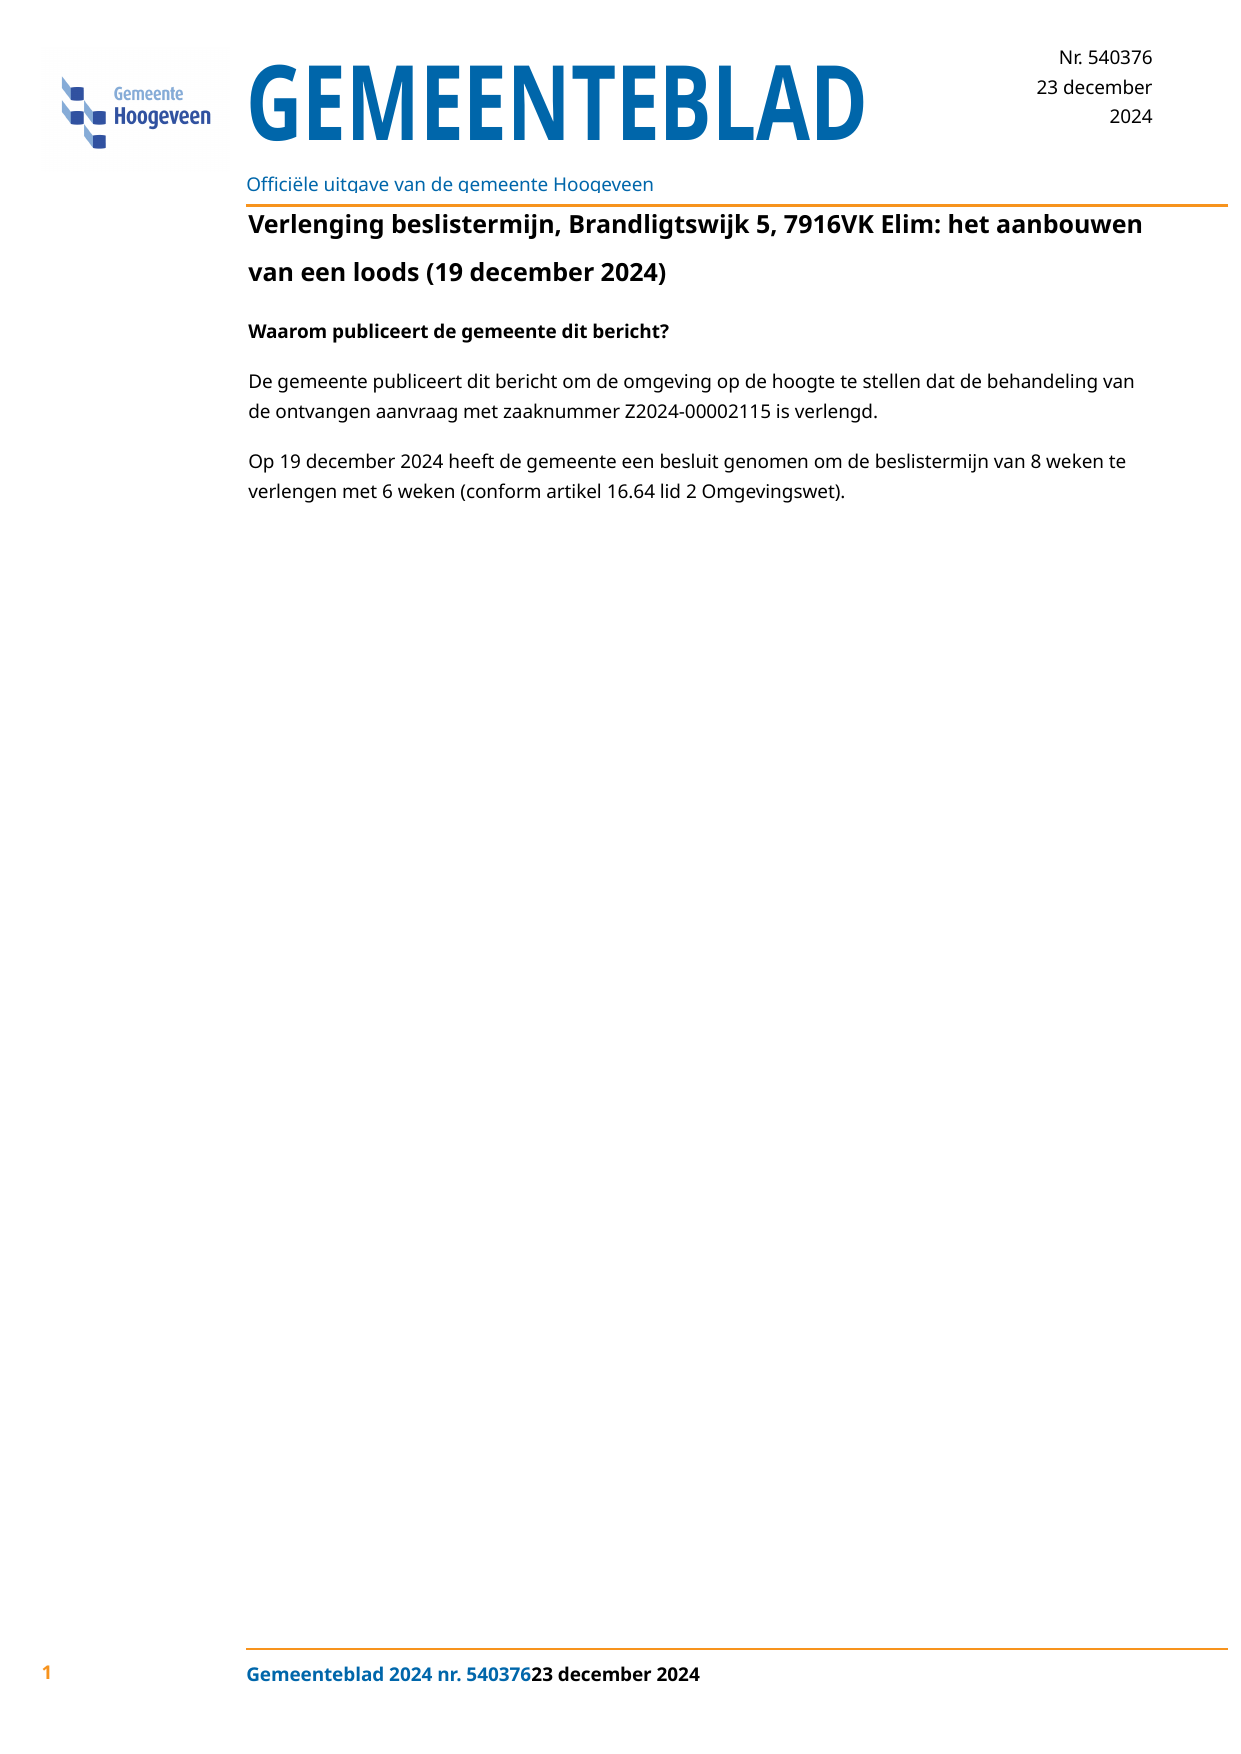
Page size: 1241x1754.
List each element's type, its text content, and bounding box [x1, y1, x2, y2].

text Waarom publiceert de gemeente dit bericht? [248, 318, 1152, 344]
text De gemeente publiceert dit bericht om de omgeving op de hoogte te stellen dat de behandeling van de ontvangen aanvraag met zaaknummer Z2024-00002115 is verlengd. [248, 368, 1152, 424]
text Op 19 december 2024 heeft de gemeente een besluit genomen om de beslistermijn van 8 weken te verlengen met 6 weken (conform artikel 16.64 lid 2 Omgevingswet). [248, 448, 1152, 504]
text Verlenging beslistermijn, Brandligtswijk 5, 7916VK Elim: het aanbouwen van een loods (19 december 2024) [248, 207, 1152, 288]
picture [41, 47, 231, 172]
